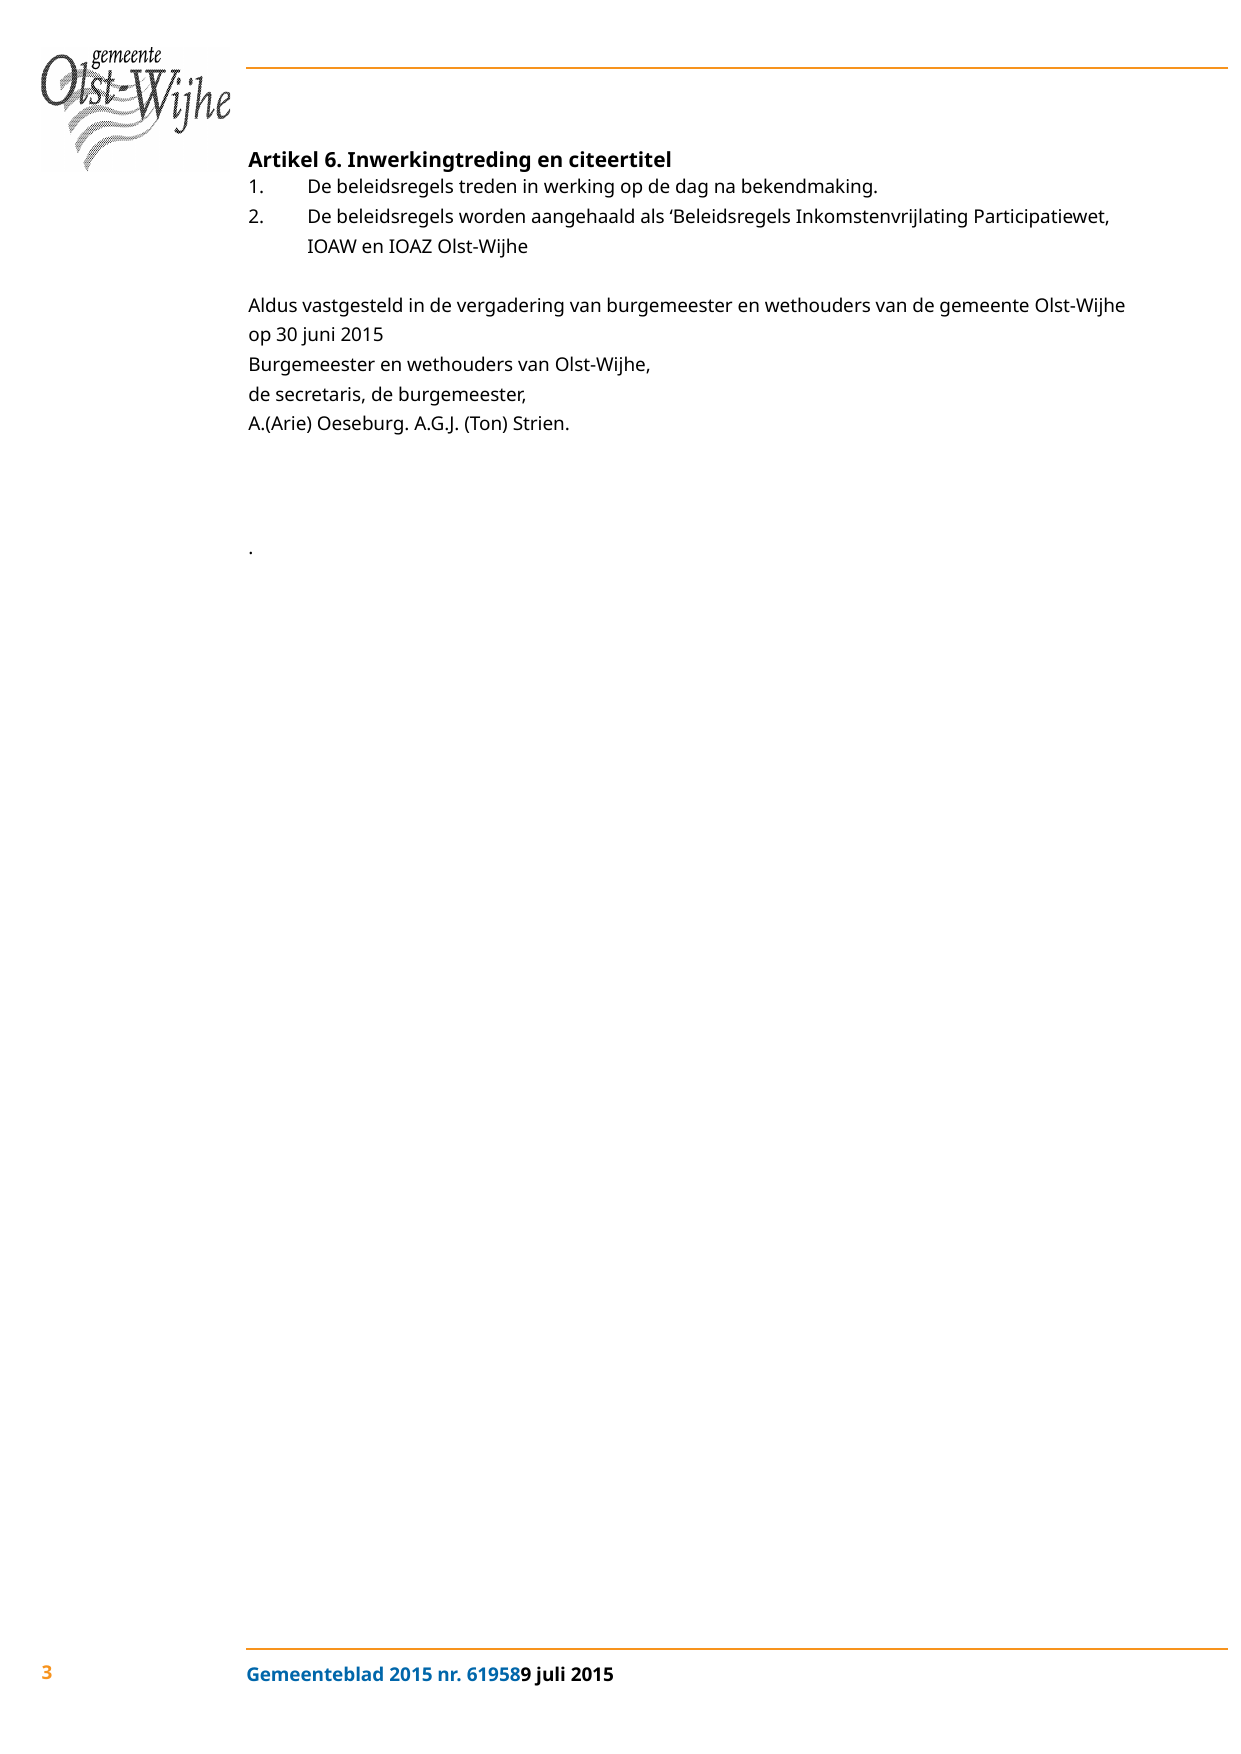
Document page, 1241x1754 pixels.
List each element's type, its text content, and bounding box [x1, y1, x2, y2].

text de secretaris, de burgemeester, [248, 381, 1152, 406]
picture [41, 47, 231, 172]
text . [248, 534, 1152, 560]
text Burgemeester en wethouders van Olst-Wijhe, [248, 351, 1152, 377]
list De beleidsregels worden aangehaald als ‘Beleidsregels Inkomstenvrijlating Participatiewet, IOAW en IOAZ Olst-Wijhe [248, 203, 1152, 258]
list De beleidsregels treden in werking op de dag na bekendmaking. [248, 174, 1152, 199]
text Aldus vastgesteld in de vergadering van burgemeester en wethouders van de gemeente Olst-Wijhe op 30 juni 2015 [248, 292, 1152, 347]
text A.(Arie) Oeseburg. A.G.J. (Ton) Strien. [248, 410, 1152, 436]
text Artikel 6. Inwerkingtreding en citeertitel [248, 145, 1152, 174]
